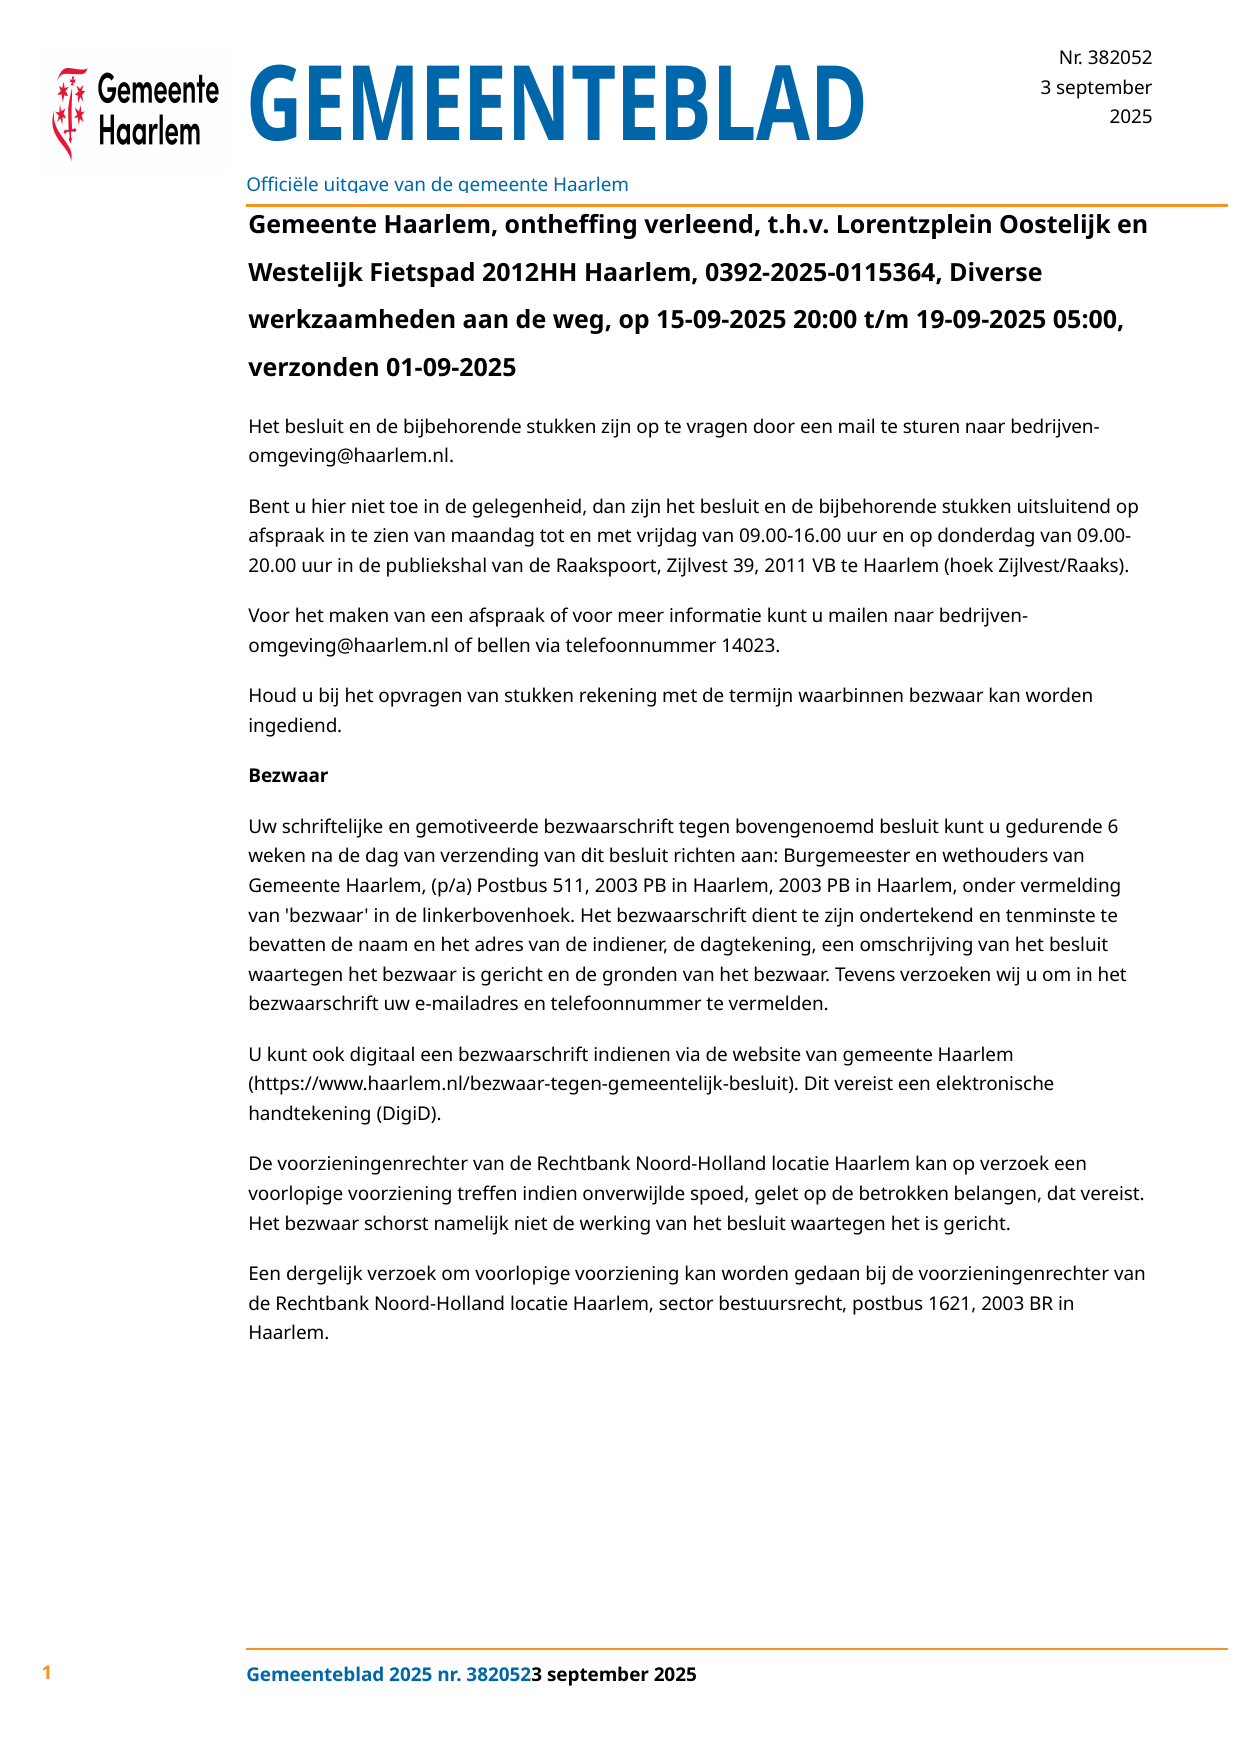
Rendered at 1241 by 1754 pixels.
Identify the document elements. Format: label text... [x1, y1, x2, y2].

text Houd u bij het opvragen van stukken rekening met de termijn waarbinnen bezwaar kan worden ingediend. [248, 683, 1152, 738]
text Gemeente Haarlem, ontheffing verleend, t.h.v. Lorentzplein Oostelijk en Westelijk Fietspad 2012HH Haarlem, 0392-2025-0115364, Diverse werkzaamheden aan de weg, op 15-09-2025 20:00 t/m 19-09-2025 05:00, verzonden 01-09-2025 [248, 207, 1152, 384]
text U kunt ook digitaal een bezwaarschrift indienen via de website van gemeente Haarlem (https://www.haarlem.nl/bezwaar-tegen-gemeentelijk-besluit). Dit vereist een elektronische handtekening (DigiD). [248, 1041, 1152, 1126]
picture [41, 47, 231, 172]
text Bent u hier niet toe in de gelegenheid, dan zijn het besluit en de bijbehorende stukken uitsluitend op afspraak in te zien van maandag tot en met vrijdag van 09.00-16.00 uur en op donderdag van 09.00-20.00 uur in de publiekshal van de Raakspoort, Zijlvest 39, 2011 VB te Haarlem (hoek Zijlvest/Raaks). [248, 493, 1152, 578]
text Voor het maken van een afspraak of voor meer informatie kunt u mailen naar bedrijven-omgeving@haarlem.nl of bellen via telefoonnummer 14023. [248, 603, 1152, 658]
text Bezwaar [248, 763, 1152, 788]
text Het besluit en de bijbehorende stukken zijn op te vragen door een mail te sturen naar bedrijven-omgeving@haarlem.nl. [248, 413, 1152, 468]
text Uw schriftelijke en gemotiveerde bezwaarschrift tegen bovengenoemd besluit kunt u gedurende 6 weken na de dag van verzending van dit besluit richten aan: Burgemeester en wethouders van Gemeente Haarlem, (p/a) Postbus 511, 2003 PB in Haarlem, 2003 PB in Haarlem, onder vermelding van 'bezwaar' in de linkerbovenhoek. Het bezwaarschrift dient te zijn ondertekend en tenminste te bevatten de naam en het adres van de indiener, de dagtekening, een omschrijving van het besluit waartegen het bezwaar is gericht en de gronden van het bezwaar. Tevens verzoeken wij u om in het bezwaarschrift uw e-mailadres en telefoonnummer te vermelden. [248, 813, 1152, 1016]
text Een dergelijk verzoek om voorlopige voorziening kan worden gedaan bij de voorzieningenrechter van de Rechtbank Noord-Holland locatie Haarlem, sector bestuursrecht, postbus 1621, 2003 BR in Haarlem. [248, 1260, 1152, 1345]
text De voorzieningenrechter van de Rechtbank Noord-Holland locatie Haarlem kan op verzoek een voorlopige voorziening treffen indien onverwijlde spoed, gelet op de betrokken belangen, dat vereist. Het bezwaar schorst namelijk niet de werking van het besluit waartegen het is gericht. [248, 1151, 1152, 1236]
